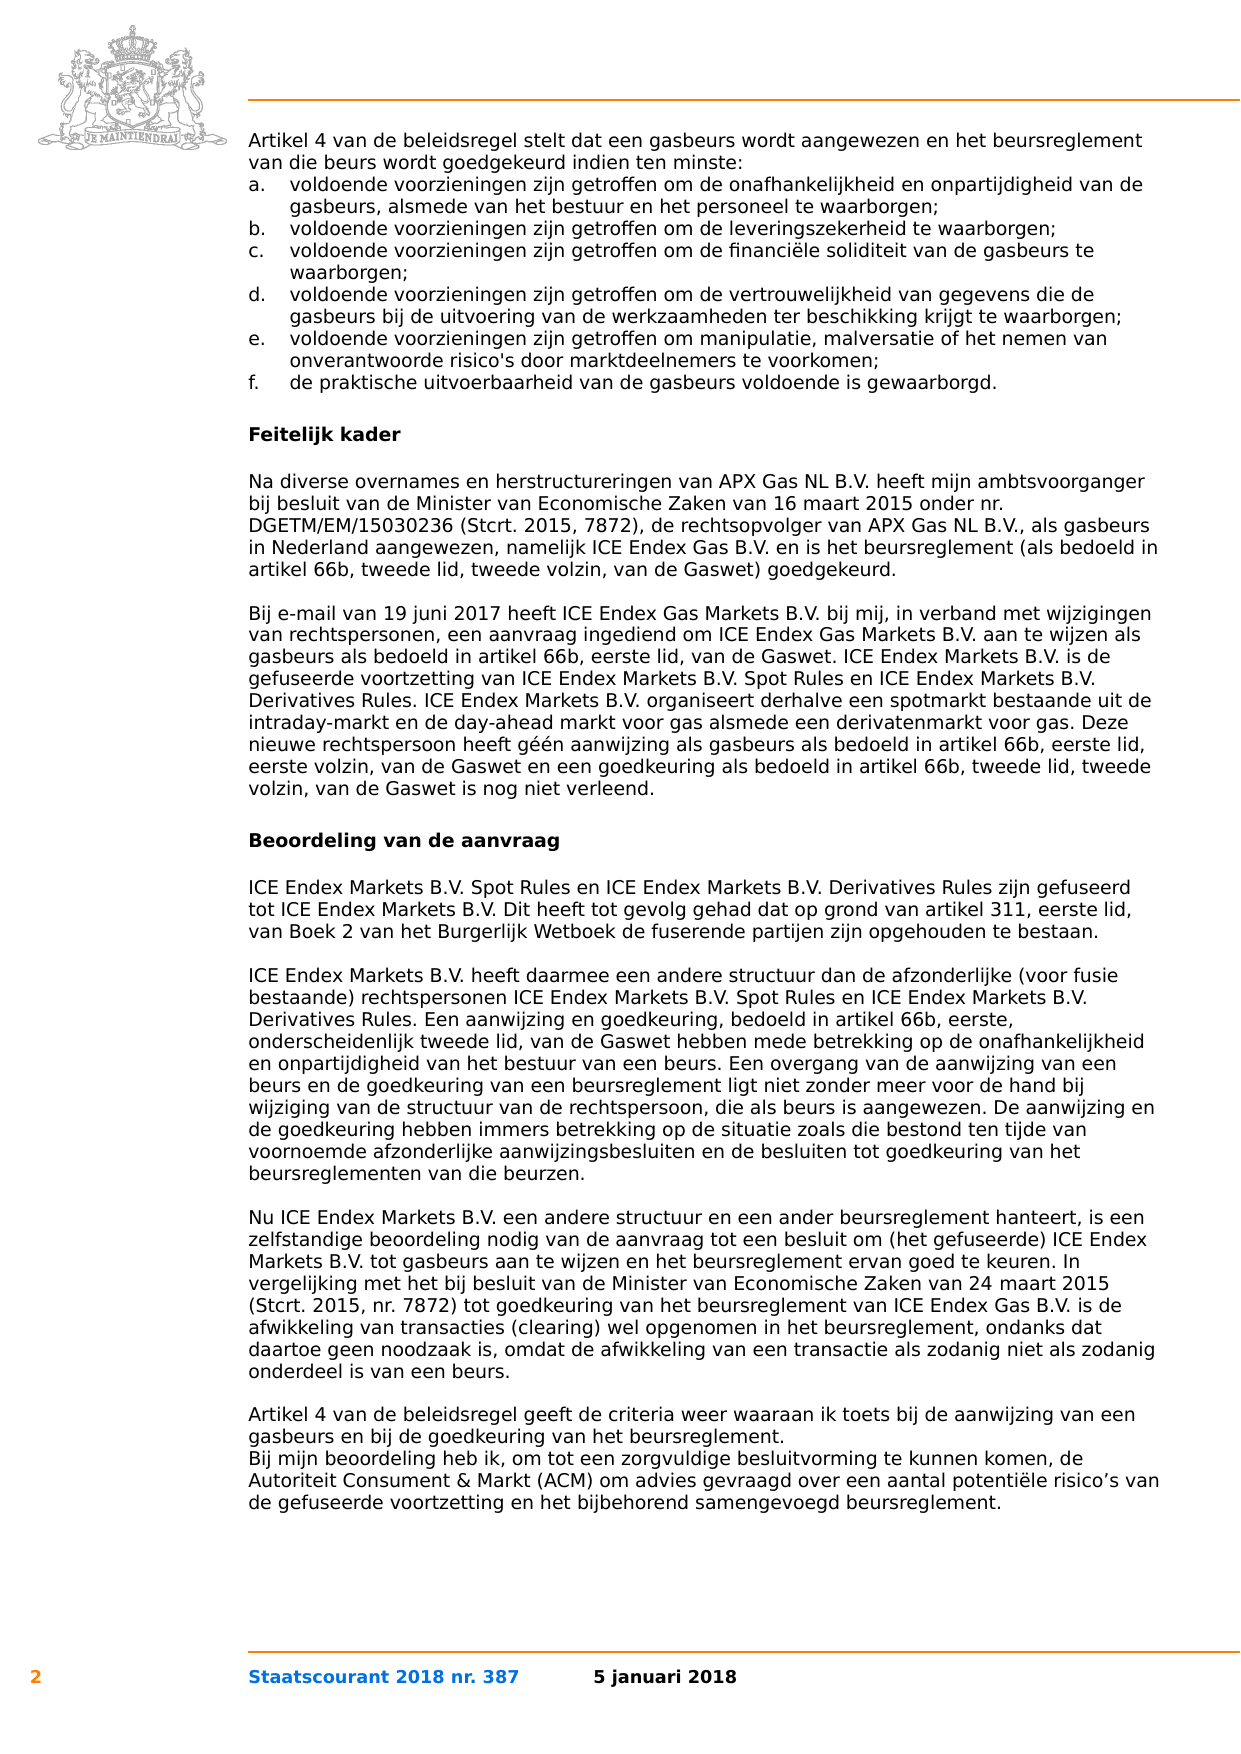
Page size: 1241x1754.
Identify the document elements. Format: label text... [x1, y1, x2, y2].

subtitle Feitelijk kader [248, 424, 1163, 446]
text c. voldoende voorzieningen zijn getroffen om de financiële soliditeit van de gasbeurs te waarborgen; [248, 240, 1163, 284]
text d. voldoende voorzieningen zijn getroffen om de vertrouwelijkheid van gegevens die de gasbeurs bij de uitvoering van de werkzaamheden ter beschikking krijgt te waarborgen; [248, 284, 1163, 328]
text Artikel 4 van de beleidsregel stelt dat een gasbeurs wordt aangewezen en het beursreglement van die beurs wordt goedgekeurd indien ten minste: [248, 130, 1163, 174]
text f. de praktische uitvoerbaarheid van de gasbeurs voldoende is gewaarborgd. [248, 372, 1163, 394]
text b. voldoende voorzieningen zijn getroffen om de leveringszekerheid te waarborgen; [248, 218, 1163, 240]
text Bij e-mail van 19 juni 2017 heeft ICE Endex Gas Markets B.V. bij mij, in verband met wijzigingen van rechtspersonen, een aanvraag ingediend om ICE Endex Gas Markets B.V. aan te wijzen als gasbeurs als bedoeld in artikel 66b, eerste lid, van de Gaswet. ICE Endex Markets B.V. is de gefuseerde voortzetting van ICE Endex Markets B.V. Spot Rules en ICE Endex Markets B.V. Derivatives Rules. ICE Endex Markets B.V. organiseert derhalve een spotmarkt bestaande uit de intraday-markt en de day-ahead markt voor gas alsmede een derivatenmarkt voor gas. Deze nieuwe rechtspersoon heeft géén aanwijzing als gasbeurs als bedoeld in artikel 66b, eerste lid, eerste volzin, van de Gaswet en een goedkeuring als bedoeld in artikel 66b, tweede lid, tweede volzin, van de Gaswet is nog niet verleend. [248, 602, 1163, 800]
text ICE Endex Markets B.V. Spot Rules en ICE Endex Markets B.V. Derivatives Rules zijn gefuseerd tot ICE Endex Markets B.V. Dit heeft tot gevolg gehad dat op grond van artikel 311, eerste lid, van Boek 2 van het Burgerlijk Wetboek de fuserende partijen zijn opgehouden te bestaan. [248, 877, 1163, 943]
picture [38, 25, 227, 150]
text a. voldoende voorzieningen zijn getroffen om de onafhankelijkheid en onpartijdigheid van de gasbeurs, alsmede van het bestuur en het personeel te waarborgen; [248, 174, 1163, 218]
text Bij mijn beoordeling heb ik, om tot een zorgvuldige besluitvorming te kunnen komen, de Autoriteit Consument & Markt (ACM) om advies gevraagd over een aantal potentiële risico’s van de gefuseerde voortzetting en het bijbehorend samengevoegd beursreglement. [248, 1448, 1163, 1514]
text Na diverse overnames en herstructureringen van APX Gas NL B.V. heeft mijn ambtsvoorganger bij besluit van de Minister van Economische Zaken van 16 maart 2015 onder nr. DGETM/EM/15030236 (Stcrt. 2015, 7872), de rechtsopvolger van APX Gas NL B.V., als gasbeurs in Nederland aangewezen, namelijk ICE Endex Gas B.V. en is het beursreglement (als bedoeld in artikel 66b, tweede lid, tweede volzin, van de Gaswet) goedgekeurd. [248, 471, 1163, 581]
text Nu ICE Endex Markets B.V. een andere structuur en een ander beursreglement hanteert, is een zelfstandige beoordeling nodig van de aanvraag tot een besluit om (het gefuseerde) ICE Endex Markets B.V. tot gasbeurs aan te wijzen en het beursreglement ervan goed te keuren. In vergelijking met het bij besluit van de Minister van Economische Zaken van 24 maart 2015 (Stcrt. 2015, nr. 7872) tot goedkeuring van het beursreglement van ICE Endex Gas B.V. is de afwikkeling van transacties (clearing) wel opgenomen in het beursreglement, ondanks dat daartoe geen noodzaak is, omdat de afwikkeling van een transactie als zodanig niet als zodanig onderdeel is van een beurs. [248, 1207, 1163, 1382]
subtitle Beoordeling van de aanvraag [248, 830, 1163, 852]
text Artikel 4 van de beleidsregel geeft de criteria weer waaraan ik toets bij de aanwijzing van een gasbeurs en bij de goedkeuring van het beursreglement. [248, 1404, 1163, 1448]
text ICE Endex Markets B.V. heeft daarmee een andere structuur dan de afzonderlijke (voor fusie bestaande) rechtspersonen ICE Endex Markets B.V. Spot Rules en ICE Endex Markets B.V. Derivatives Rules. Een aanwijzing en goedkeuring, bedoeld in artikel 66b, eerste, onderscheidenlijk tweede lid, van de Gaswet hebben mede betrekking op de onafhankelijkheid en onpartijdigheid van het bestuur van een beurs. Een overgang van de aanwijzing van een beurs en de goedkeuring van een beursreglement ligt niet zonder meer voor de hand bij wijziging van de structuur van de rechtspersoon, die als beurs is aangewezen. De aanwijzing en de goedkeuring hebben immers betrekking op de situatie zoals die bestond ten tijde van voornoemde afzonderlijke aanwijzingsbesluiten en de besluiten tot goedkeuring van het beursreglementen van die beurzen. [248, 965, 1163, 1185]
text e. voldoende voorzieningen zijn getroffen om manipulatie, malversatie of het nemen van onverantwoorde risico's door marktdeelnemers te voorkomen; [248, 328, 1163, 372]
